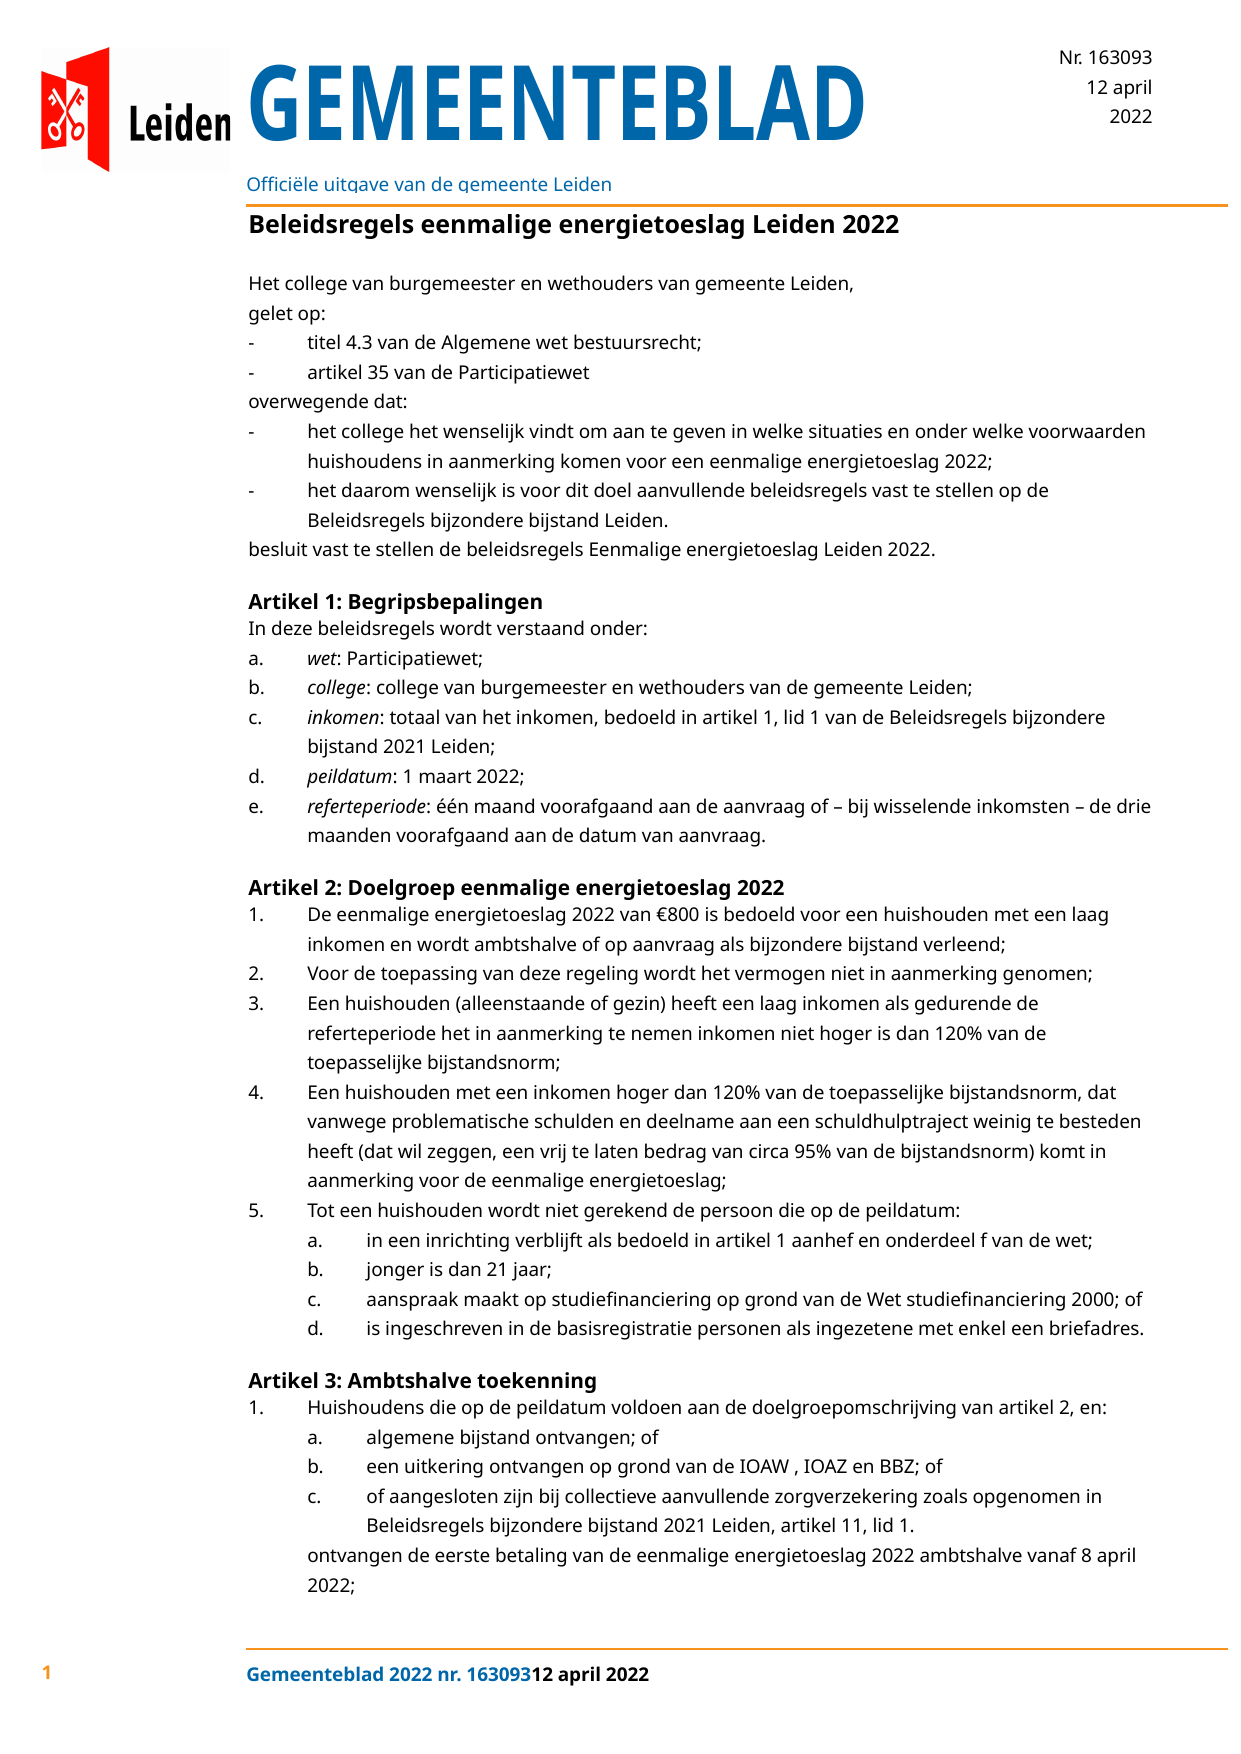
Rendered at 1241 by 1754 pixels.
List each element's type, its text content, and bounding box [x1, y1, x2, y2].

list het college het wenselijk vindt om aan te geven in welke situaties en onder welke voorwaarden huishoudens in aanmerking komen voor een eenmalige energietoeslag 2022; [248, 418, 1152, 473]
text Beleidsregels eenmalige energietoeslag Leiden 2022 [248, 207, 1152, 241]
text besluit vast te stellen de beleidsregels Eenmalige energietoeslag Leiden 2022. [248, 537, 1152, 562]
list algemene bijstand ontvangen; of [307, 1424, 1152, 1450]
list in een inrichting verblijft als bedoeld in artikel 1 aanhef en onderdeel f van de wet; [307, 1227, 1152, 1252]
list Een huishouden met een inkomen hoger dan 120% van de toepasselijke bijstandsnorm, dat vanwege problematische schulden en deelname aan een schuldhulptraject weinig te besteden heeft (dat wil zeggen, een vrij te laten bedrag van circa 95% van de bijstandsnorm) komt in aanmerking voor de eenmalige energietoeslag; [248, 1079, 1152, 1193]
text Artikel 2: Doelgroep eenmalige energietoeslag 2022 [248, 873, 1152, 901]
list Een huishouden (alleenstaande of gezin) heeft een laag inkomen als gedurende de referteperiode het in aanmerking te nemen inkomen niet hoger is dan 120% van de toepasselijke bijstandsnorm; [248, 990, 1152, 1075]
list wet: Participatiewet; [248, 645, 1152, 671]
list een uitkering ontvangen op grond van de IOAW , IOAZ en BBZ; of [307, 1453, 1152, 1479]
list of aangesloten zijn bij collectieve aanvullende zorgverzekering zoals opgenomen in Beleidsregels bijzondere bijstand 2021 Leiden, artikel 11, lid 1. [307, 1483, 1152, 1538]
list Huishoudens die op de peildatum voldoen aan de doelgroepomschrijving van artikel 2, en: [248, 1394, 1152, 1420]
picture [41, 47, 231, 172]
list aanspraak maakt op studiefinanciering op grond van de Wet studiefinanciering 2000; of [307, 1286, 1152, 1312]
list het daarom wenselijk is voor dit doel aanvullende beleidsregels vast te stellen op de Beleidsregels bijzondere bijstand Leiden. [248, 477, 1152, 533]
text In deze beleidsregels wordt verstaand onder: [248, 615, 1152, 641]
list is ingeschreven in de basisregistratie personen als ingezetene met enkel een briefadres. [307, 1316, 1152, 1341]
list college: college van burgemeester en wethouders van de gemeente Leiden; [248, 674, 1152, 700]
list titel 4.3 van de Algemene wet bestuursrecht; [248, 329, 1152, 355]
list jonger is dan 21 jaar; [307, 1256, 1152, 1282]
text Artikel 3: Ambtshalve toekenning [248, 1366, 1152, 1394]
text Artikel 1: Begripsbepalingen [248, 587, 1152, 615]
list Voor de toepassing van deze regeling wordt het vermogen niet in aanmerking genomen; [248, 961, 1152, 986]
list referteperiode: één maand voorafgaand aan de aanvraag of – bij wisselende inkomsten – de drie maanden voorafgaand aan de datum van aanvraag. [248, 793, 1152, 848]
list De eenmalige energietoeslag 2022 van €800 is bedoeld voor een huishouden met een laag inkomen en wordt ambtshalve of op aanvraag als bijzondere bijstand verleend; [248, 901, 1152, 957]
list inkomen: totaal van het inkomen, bedoeld in artikel 1, lid 1 van de Beleidsregels bijzondere bijstand 2021 Leiden; [248, 704, 1152, 759]
text overwegende dat: [248, 389, 1152, 414]
text gelet op: [248, 300, 1152, 326]
list peildatum: 1 maart 2022; [248, 763, 1152, 789]
text Het college van burgemeester en wethouders van gemeente Leiden, [248, 270, 1152, 296]
list ontvangen de eerste betaling van de eenmalige energietoeslag 2022 ambtshalve vanaf 8 april 2022; [248, 1542, 1152, 1598]
list Tot een huishouden wordt niet gerekend de persoon die op de peildatum: [248, 1197, 1152, 1223]
list artikel 35 van de Participatiewet [248, 359, 1152, 385]
